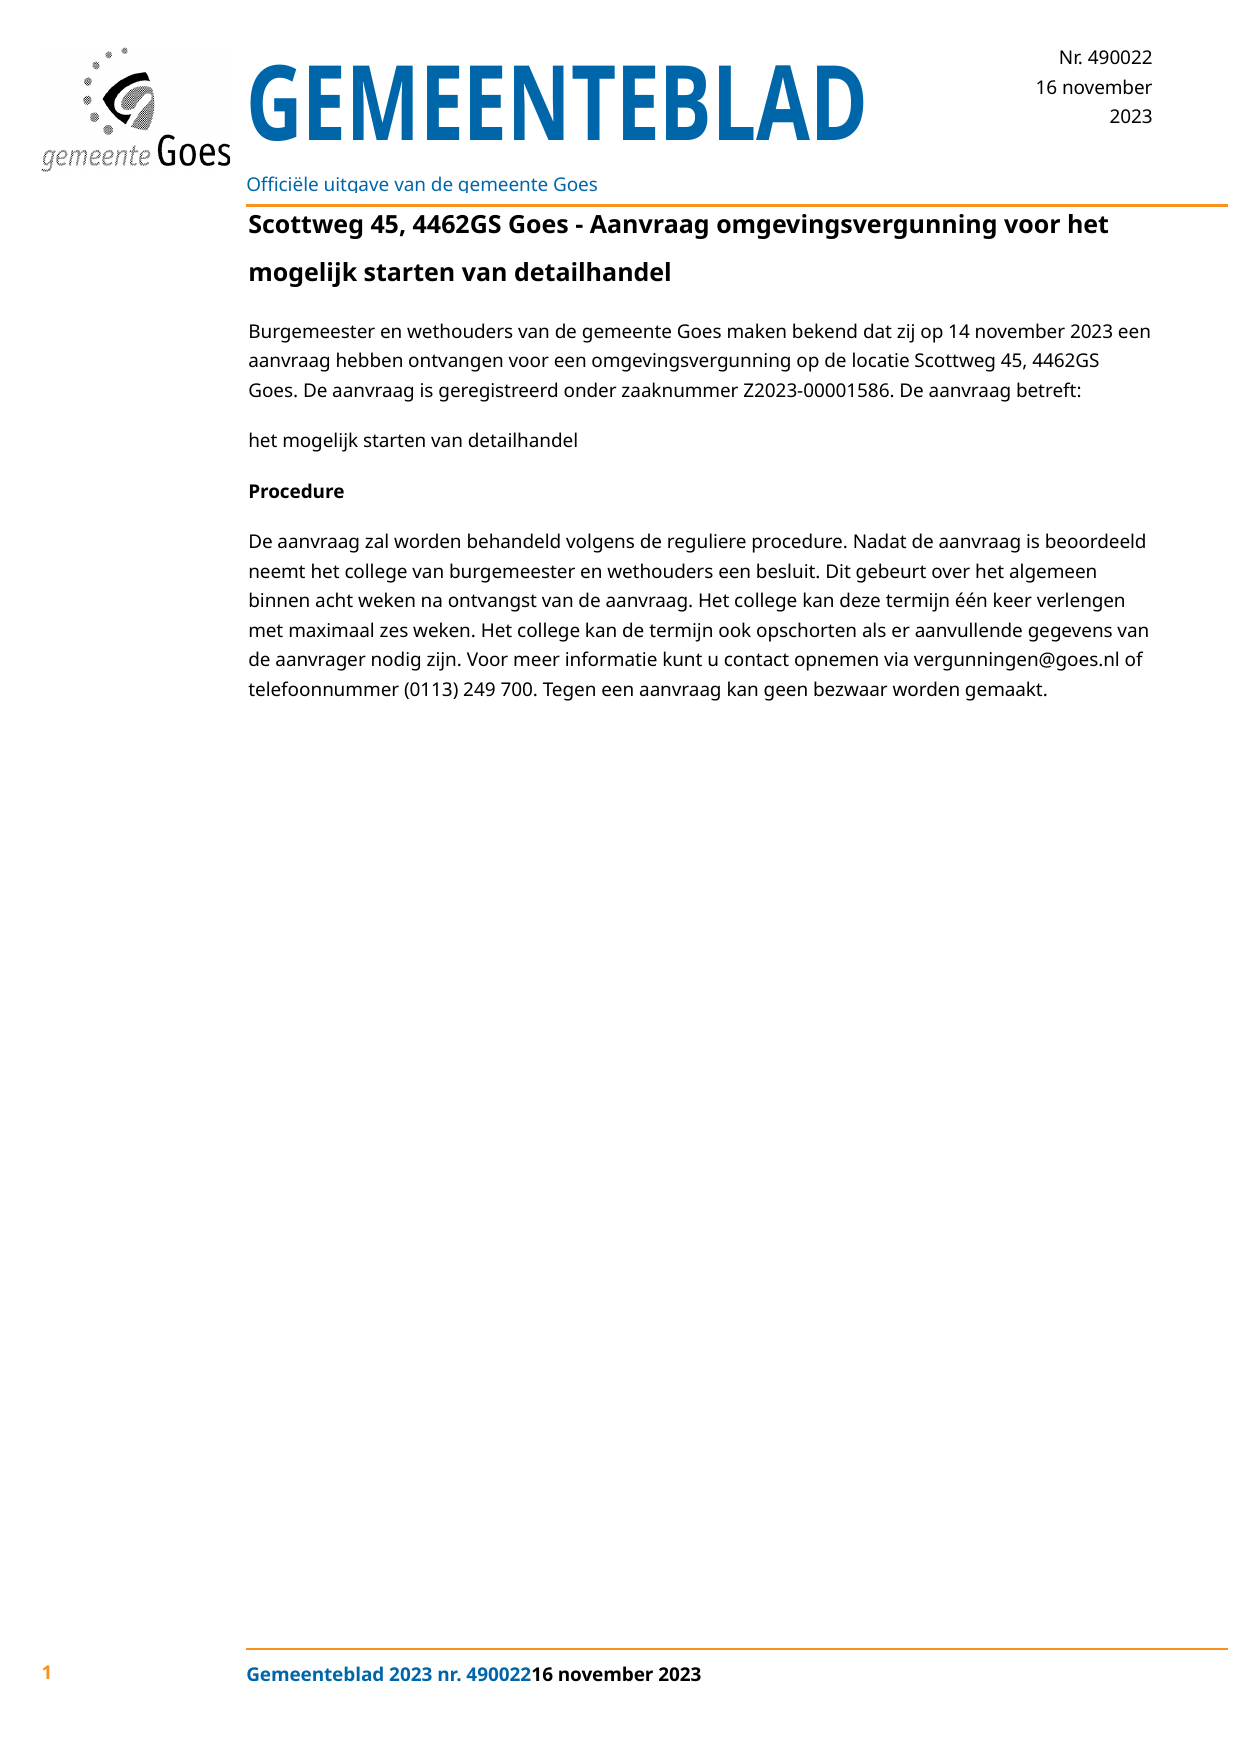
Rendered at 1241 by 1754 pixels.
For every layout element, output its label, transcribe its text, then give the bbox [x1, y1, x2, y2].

text Scottweg 45, 4462GS Goes - Aanvraag omgevingsvergunning voor het mogelijk starten van detailhandel [248, 207, 1152, 288]
text het mogelijk starten van detailhandel [248, 427, 1152, 453]
picture [41, 47, 231, 172]
text De aanvraag zal worden behandeld volgens de reguliere procedure. Nadat de aanvraag is beoordeeld neemt het college van burgemeester en wethouders een besluit. Dit gebeurt over het algemeen binnen acht weken na ontvangst van de aanvraag. Het college kan deze termijn één keer verlengen met maximaal zes weken. Het college kan de termijn ook opschorten als er aanvullende gegevens van de aanvrager nodig zijn. Voor meer informatie kunt u contact opnemen via vergunningen@goes.nl of telefoonnummer (0113) 249 700. Tegen een aanvraag kan geen bezwaar worden gemaakt. [248, 528, 1152, 702]
text Burgemeester en wethouders van de gemeente Goes maken bekend dat zij op 14 november 2023 een aanvraag hebben ontvangen voor een omgevingsvergunning op de locatie Scottweg 45, 4462GS Goes. De aanvraag is geregistreerd onder zaaknummer Z2023-00001586. De aanvraag betreft: [248, 318, 1152, 403]
text Procedure [248, 478, 1152, 504]
